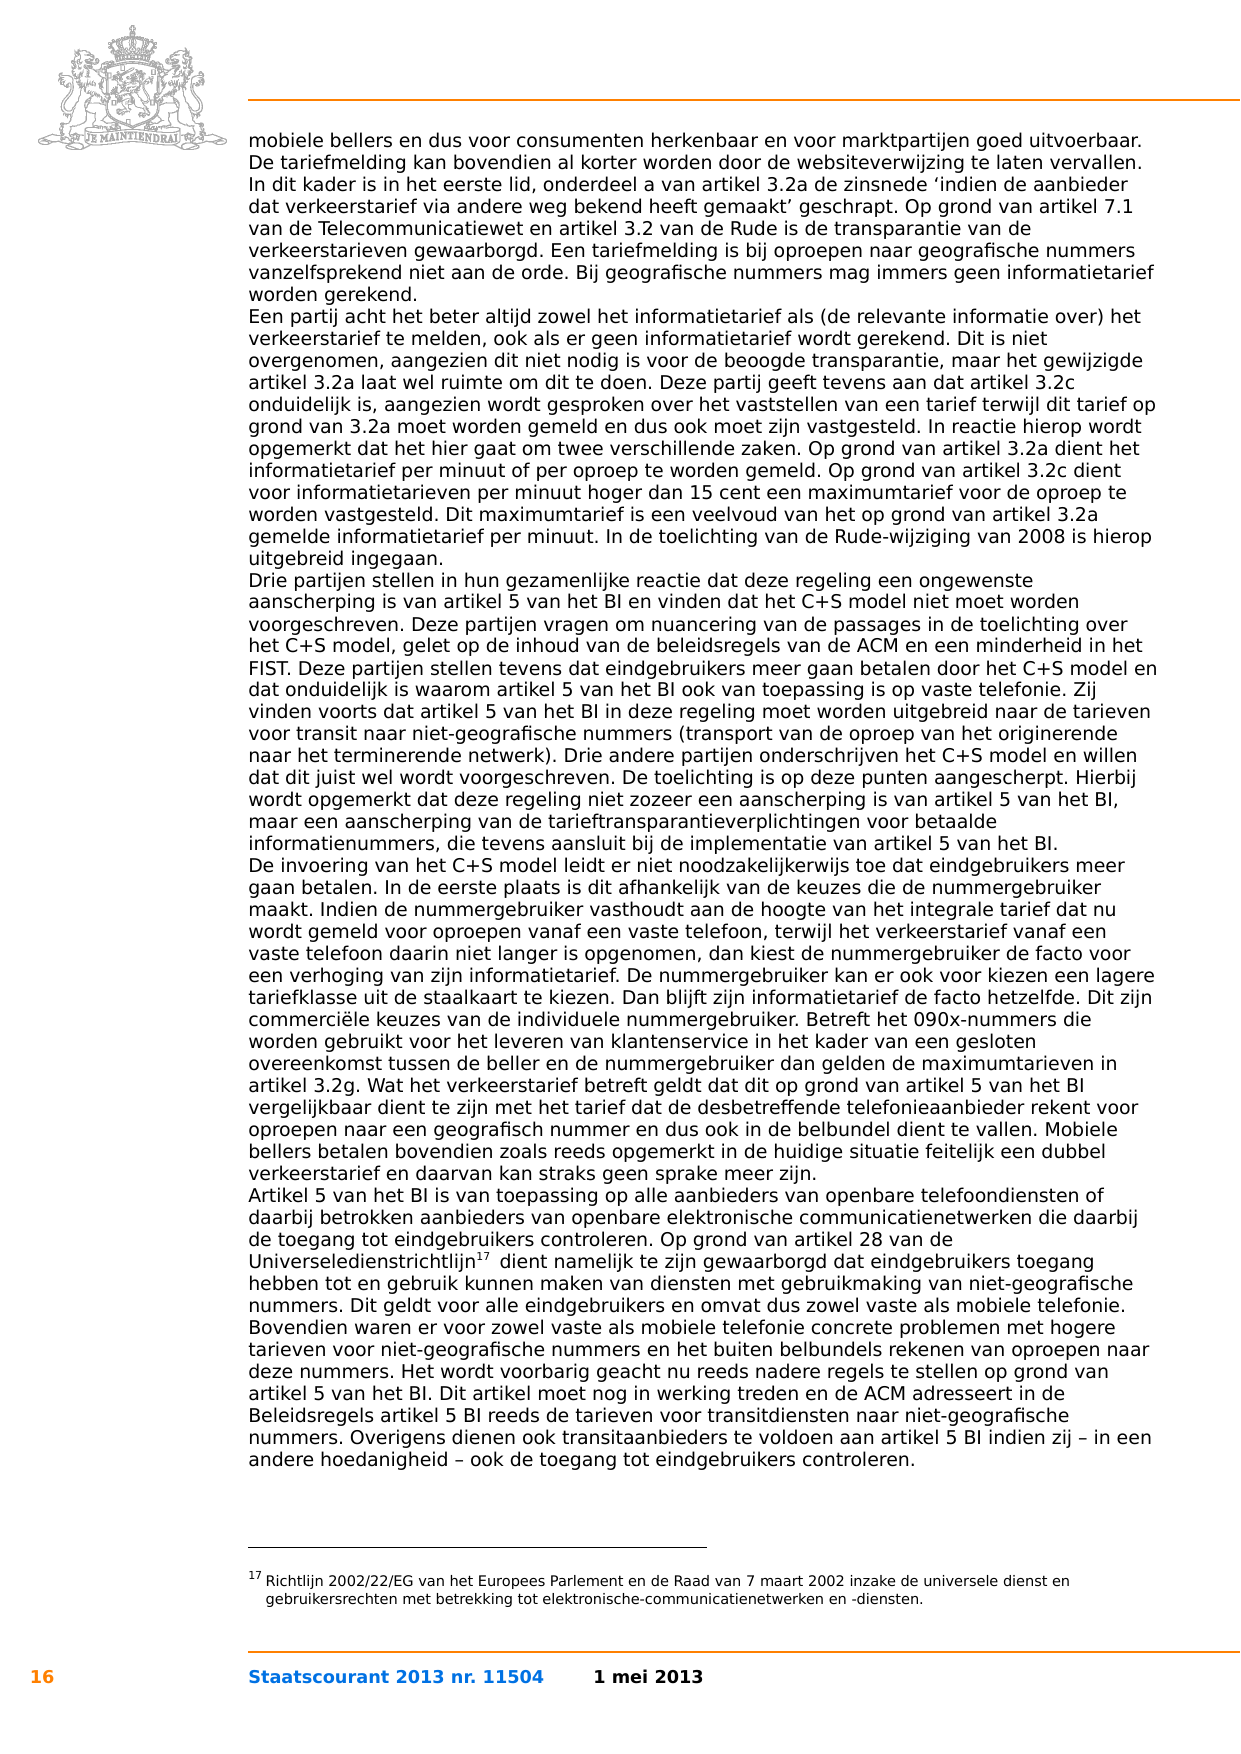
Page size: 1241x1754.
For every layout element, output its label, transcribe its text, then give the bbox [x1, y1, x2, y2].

text Richtlijn 2002/22/EG van het Europees Parlement en de Raad van 7 maart 2002 inzake de universele dienst en gebruikersrechten met betrekking tot elektronische-communicatienetwerken en -diensten. [248, 1569, 1163, 1608]
text Artikel 5 van het BI is van toepassing op alle aanbieders van openbare telefoondiensten of daarbij betrokken aanbieders van openbare elektronische communicatienetwerken die daarbij de toegang tot eindgebruikers controleren. Op grond van artikel 28 van de Universeledienstrichtlijn dient namelijk te zijn gewaarborgd dat eindgebruikers toegang hebben tot en gebruik kunnen maken van diensten met gebruikmaking van niet-geografische nummers. Dit geldt voor alle eindgebruikers en omvat dus zowel vaste als mobiele telefonie. Bovendien waren er voor zowel vaste als mobiele telefonie concrete problemen met hogere tarieven voor niet-geografische nummers en het buiten belbundels rekenen van oproepen naar deze nummers. Het wordt voorbarig geacht nu reeds nadere regels te stellen op grond van artikel 5 van het BI. Dit artikel moet nog in werking treden en de ACM adresseert in de Beleidsregels artikel 5 BI reeds de tarieven voor transitdiensten naar niet-geografische nummers. Overigens dienen ook transitaanbieders te voldoen aan artikel 5 BI indien zij – in een andere hoedanigheid – ook de toegang tot eindgebruikers controleren. [248, 1185, 1163, 1471]
picture [38, 25, 227, 150]
text Drie partijen stellen in hun gezamenlijke reactie dat deze regeling een ongewenste aanscherping is van artikel 5 van het BI en vinden dat het C+S model niet moet worden voorgeschreven. Deze partijen vragen om nuancering van de passages in de toelichting over het C+S model, gelet op de inhoud van de beleidsregels van de ACM en een minderheid in het FIST. Deze partijen stellen tevens dat eindgebruikers meer gaan betalen door het C+S model en dat onduidelijk is waarom artikel 5 van het BI ook van toepassing is op vaste telefonie. Zij vinden voorts dat artikel 5 van het BI in deze regeling moet worden uitgebreid naar de tarieven voor transit naar niet-geografische nummers (transport van de oproep van het originerende naar het terminerende netwerk). Drie andere partijen onderschrijven het C+S model en willen dat dit juist wel wordt voorgeschreven. De toelichting is op deze punten aangescherpt. Hierbij wordt opgemerkt dat deze regeling niet zozeer een aanscherping is van artikel 5 van het BI, maar een aanscherping van de tarieftransparantieverplichtingen voor betaalde informatienummers, die tevens aansluit bij de implementatie van artikel 5 van het BI. [248, 569, 1163, 855]
text mobiele bellers en dus voor consumenten herkenbaar en voor marktpartijen goed uitvoerbaar. De tariefmelding kan bovendien al korter worden door de websiteverwijzing te laten vervallen. In dit kader is in het eerste lid, onderdeel a van artikel 3.2a de zinsnede ‘indien de aanbieder dat verkeerstarief via andere weg bekend heeft gemaakt’ geschrapt. Op grond van artikel 7.1 van de Telecommunicatiewet en artikel 3.2 van de Rude is de transparantie van de verkeerstarieven gewaarborgd. Een tariefmelding is bij oproepen naar geografische nummers vanzelfsprekend niet aan de orde. Bij geografische nummers mag immers geen informatietarief worden gerekend. [248, 130, 1163, 306]
text Een partij acht het beter altijd zowel het informatietarief als (de relevante informatie over) het verkeerstarief te melden, ook als er geen informatietarief wordt gerekend. Dit is niet overgenomen, aangezien dit niet nodig is voor de beoogde transparantie, maar het gewijzigde artikel 3.2a laat wel ruimte om dit te doen. Deze partij geeft tevens aan dat artikel 3.2c onduidelijk is, aangezien wordt gesproken over het vaststellen van een tarief terwijl dit tarief op grond van 3.2a moet worden gemeld en dus ook moet zijn vastgesteld. In reactie hierop wordt opgemerkt dat het hier gaat om twee verschillende zaken. Op grond van artikel 3.2a dient het informatietarief per minuut of per oproep te worden gemeld. Op grond van artikel 3.2c dient voor informatietarieven per minuut hoger dan 15 cent een maximumtarief voor de oproep te worden vastgesteld. Dit maximumtarief is een veelvoud van het op grond van artikel 3.2a gemelde informatietarief per minuut. In de toelichting van de Rude-wijziging van 2008 is hierop uitgebreid ingegaan. [248, 306, 1163, 569]
text De invoering van het C+S model leidt er niet noodzakelijkerwijs toe dat eindgebruikers meer gaan betalen. In de eerste plaats is dit afhankelijk van de keuzes die de nummergebruiker maakt. Indien de nummergebruiker vasthoudt aan de hoogte van het integrale tarief dat nu wordt gemeld voor oproepen vanaf een vaste telefoon, terwijl het verkeerstarief vanaf een vaste telefoon daarin niet langer is opgenomen, dan kiest de nummergebruiker de facto voor een verhoging van zijn informatietarief. De nummergebruiker kan er ook voor kiezen een lagere tariefklasse uit de staalkaart te kiezen. Dan blijft zijn informatietarief de facto hetzelfde. Dit zijn commerciële keuzes van de individuele nummergebruiker. Betreft het 090x-nummers die worden gebruikt voor het leveren van klantenservice in het kader van een gesloten overeenkomst tussen de beller en de nummergebruiker dan gelden de maximumtarieven in artikel 3.2g. Wat het verkeerstarief betreft geldt dat dit op grond van artikel 5 van het BI vergelijkbaar dient te zijn met het tarief dat de desbetreffende telefonieaanbieder rekent voor oproepen naar een geografisch nummer en dus ook in de belbundel dient te vallen. Mobiele bellers betalen bovendien zoals reeds opgemerkt in de huidige situatie feitelijk een dubbel verkeerstarief en daarvan kan straks geen sprake meer zijn. [248, 855, 1163, 1185]
